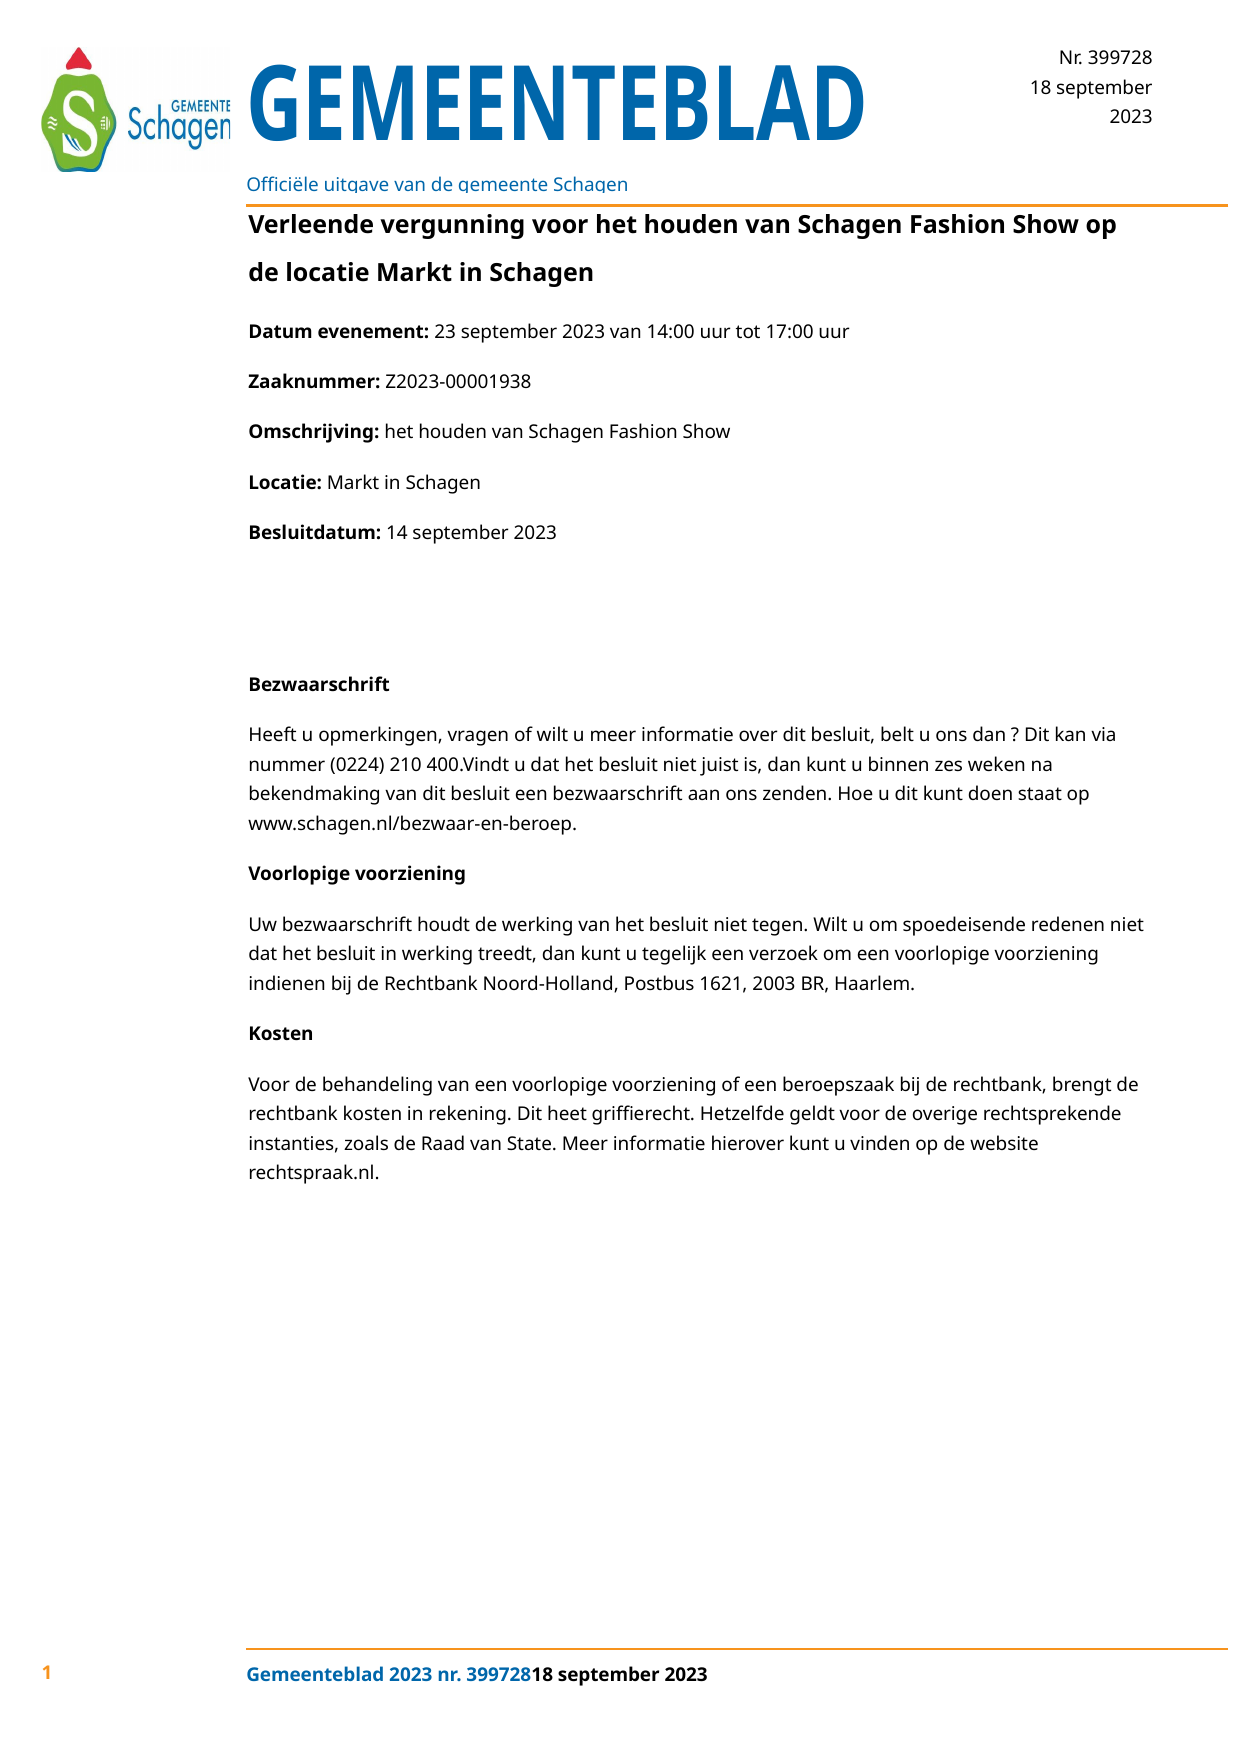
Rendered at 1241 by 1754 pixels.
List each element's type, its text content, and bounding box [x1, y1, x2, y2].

text Datum evenement: 23 september 2023 van 14:00 uur tot 17:00 uur [248, 318, 1152, 344]
picture [41, 47, 231, 172]
text Uw bezwaarschrift houdt de werking van het besluit niet tegen. Wilt u om spoedeisende redenen niet dat het besluit in werking treedt, dan kunt u tegelijk een verzoek om een voorlopige voorziening indienen bij de Rechtbank Noord-Holland, Postbus 1621, 2003 BR, Haarlem. [248, 911, 1152, 996]
text Heeft u opmerkingen, vragen of wilt u meer informatie over dit besluit, belt u ons dan ? Dit kan via nummer (0224) 210 400.Vindt u dat het besluit niet juist is, dan kunt u binnen zes weken na bekendmaking van dit besluit een bezwaarschrift aan ons zenden. Hoe u dit kunt doen staat op www.schagen.nl/bezwaar-en-beroep. [248, 721, 1152, 836]
text Voorlopige voorziening [248, 860, 1152, 886]
text Bezwaarschrift [248, 671, 1152, 697]
text Zaaknummer: Z2023-00001938 [248, 368, 1152, 394]
text Voor de behandeling van een voorlopige voorziening of een beroepszaak bij de rechtbank, brengt de rechtbank kosten in rekening. Dit heet griffierecht. Hetzelfde geldt voor de overige rechtsprekende instanties, zoals de Raad van State. Meer informatie hierover kunt u vinden op de website rechtspraak.nl. [248, 1071, 1152, 1185]
text Kosten [248, 1020, 1152, 1046]
text Besluitdatum: 14 september 2023 [248, 519, 1152, 545]
text Verleende vergunning voor het houden van Schagen Fashion Show op de locatie Markt in Schagen [248, 207, 1152, 288]
text Locatie: Markt in Schagen [248, 469, 1152, 495]
text Omschrijving: het houden van Schagen Fashion Show [248, 419, 1152, 444]
